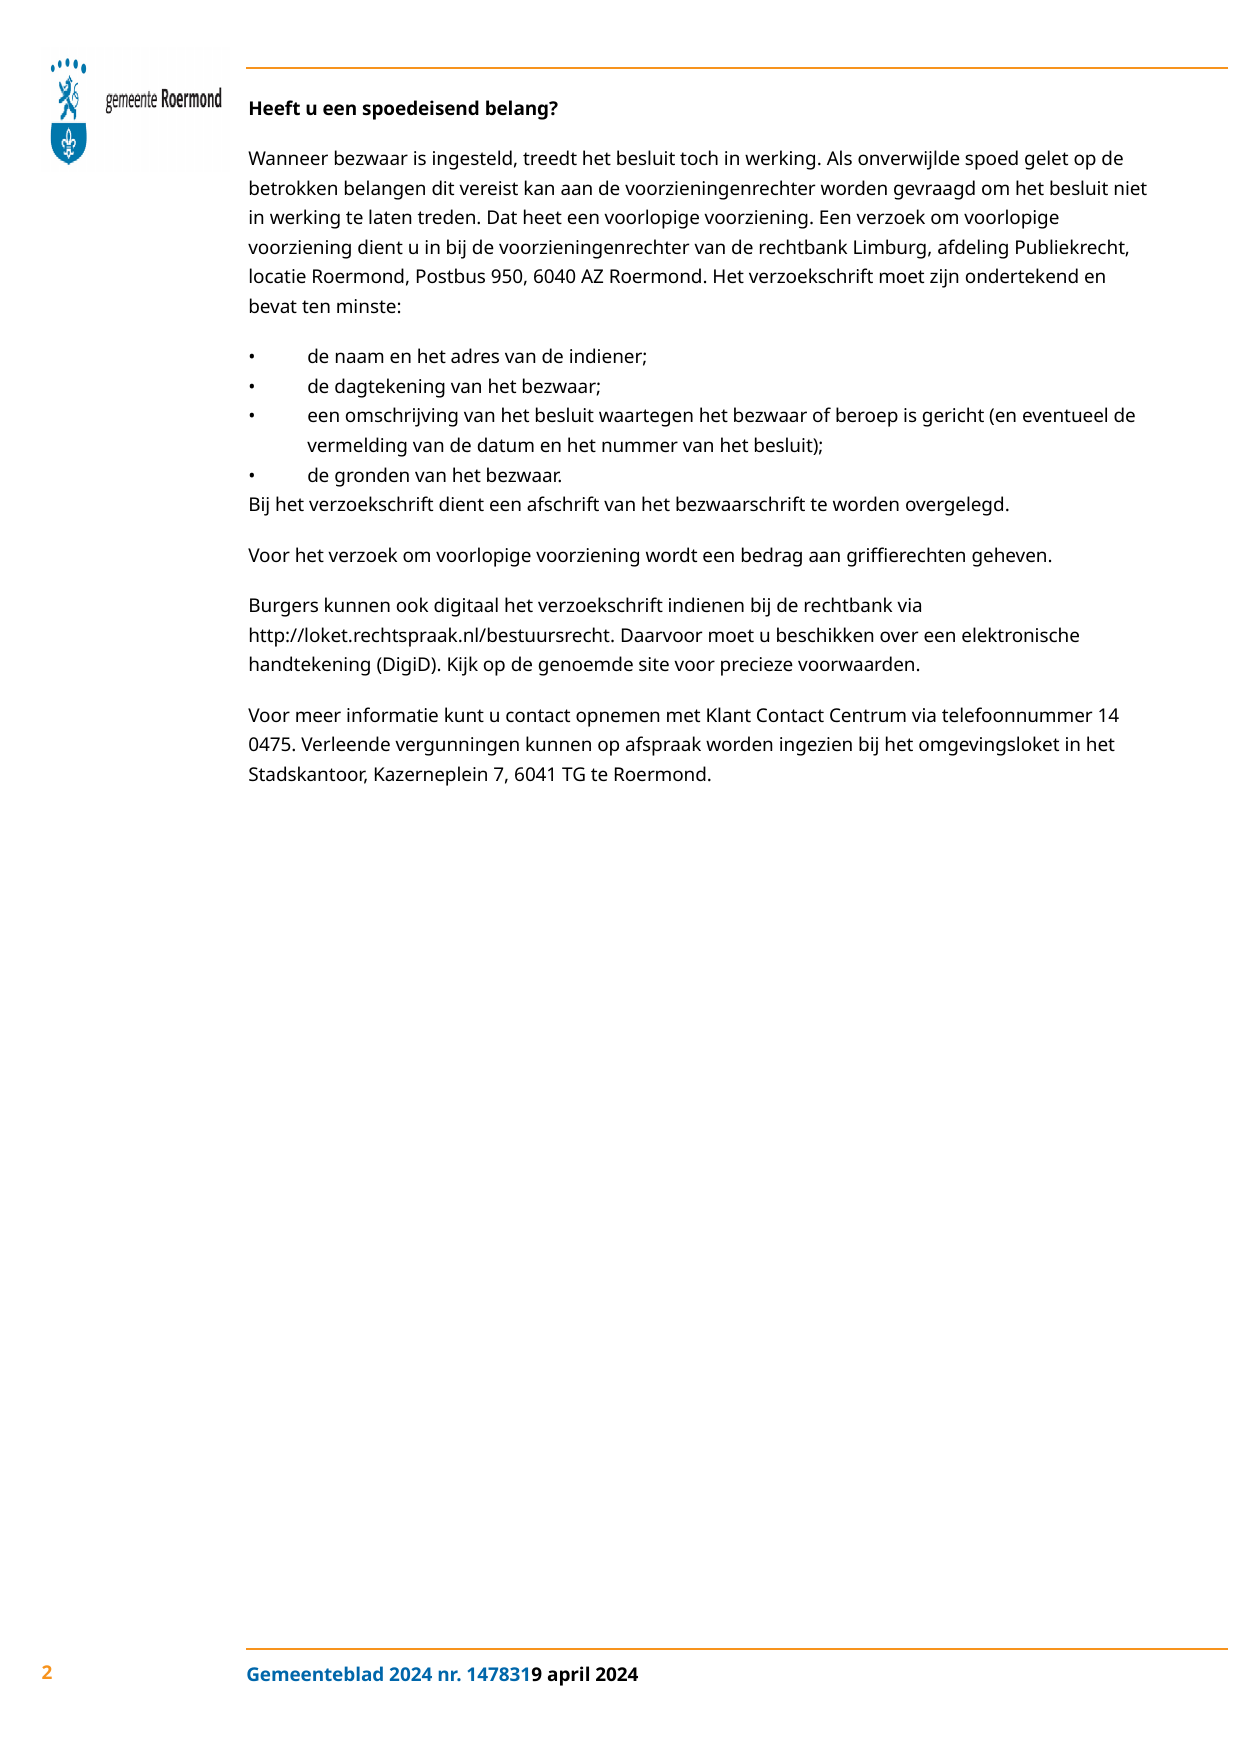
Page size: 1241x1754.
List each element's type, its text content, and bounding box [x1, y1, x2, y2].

list de naam en het adres van de indiener; [248, 343, 1152, 369]
text Bij het verzoekschrift dient een afschrift van het bezwaarschrift te worden overgelegd. [248, 491, 1152, 517]
text Burgers kunnen ook digitaal het verzoekschrift indienen bij de rechtbank via http://loket.rechtspraak.nl/bestuursrecht. Daarvoor moet u beschikken over een elektronische handtekening (DigiD). Kijk op de genoemde site voor precieze voorwaarden. [248, 592, 1152, 677]
list de dagtekening van het bezwaar; [248, 373, 1152, 399]
text Heeft u een spoedeisend belang? [248, 95, 1152, 121]
text Voor het verzoek om voorlopige voorziening wordt een bedrag aan griffierechten geheven. [248, 542, 1152, 568]
list de gronden van het bezwaar. [248, 462, 1152, 488]
picture [41, 47, 231, 172]
text Voor meer informatie kunt u contact opnemen met Klant Contact Centrum via telefoonnummer 14 0475. Verleende vergunningen kunnen op afspraak worden ingezien bij het omgevingsloket in het Stadskantoor, Kazerneplein 7, 6041 TG te Roermond. [248, 702, 1152, 787]
list een omschrijving van het besluit waartegen het bezwaar of beroep is gericht (en eventueel de vermelding van de datum en het nummer van het besluit); [248, 403, 1152, 458]
text Wanneer bezwaar is ingesteld, treedt het besluit toch in werking. Als onverwijlde spoed gelet op de betrokken belangen dit vereist kan aan de voorzieningenrechter worden gevraagd om het besluit niet in werking te laten treden. Dat heet een voorlopige voorziening. Een verzoek om voorlopige voorziening dient u in bij de voorzieningenrechter van de rechtbank Limburg, afdeling Publiekrecht, locatie Roermond, Postbus 950, 6040 AZ Roermond. Het verzoekschrift moet zijn ondertekend en bevat ten minste: [248, 145, 1152, 319]
